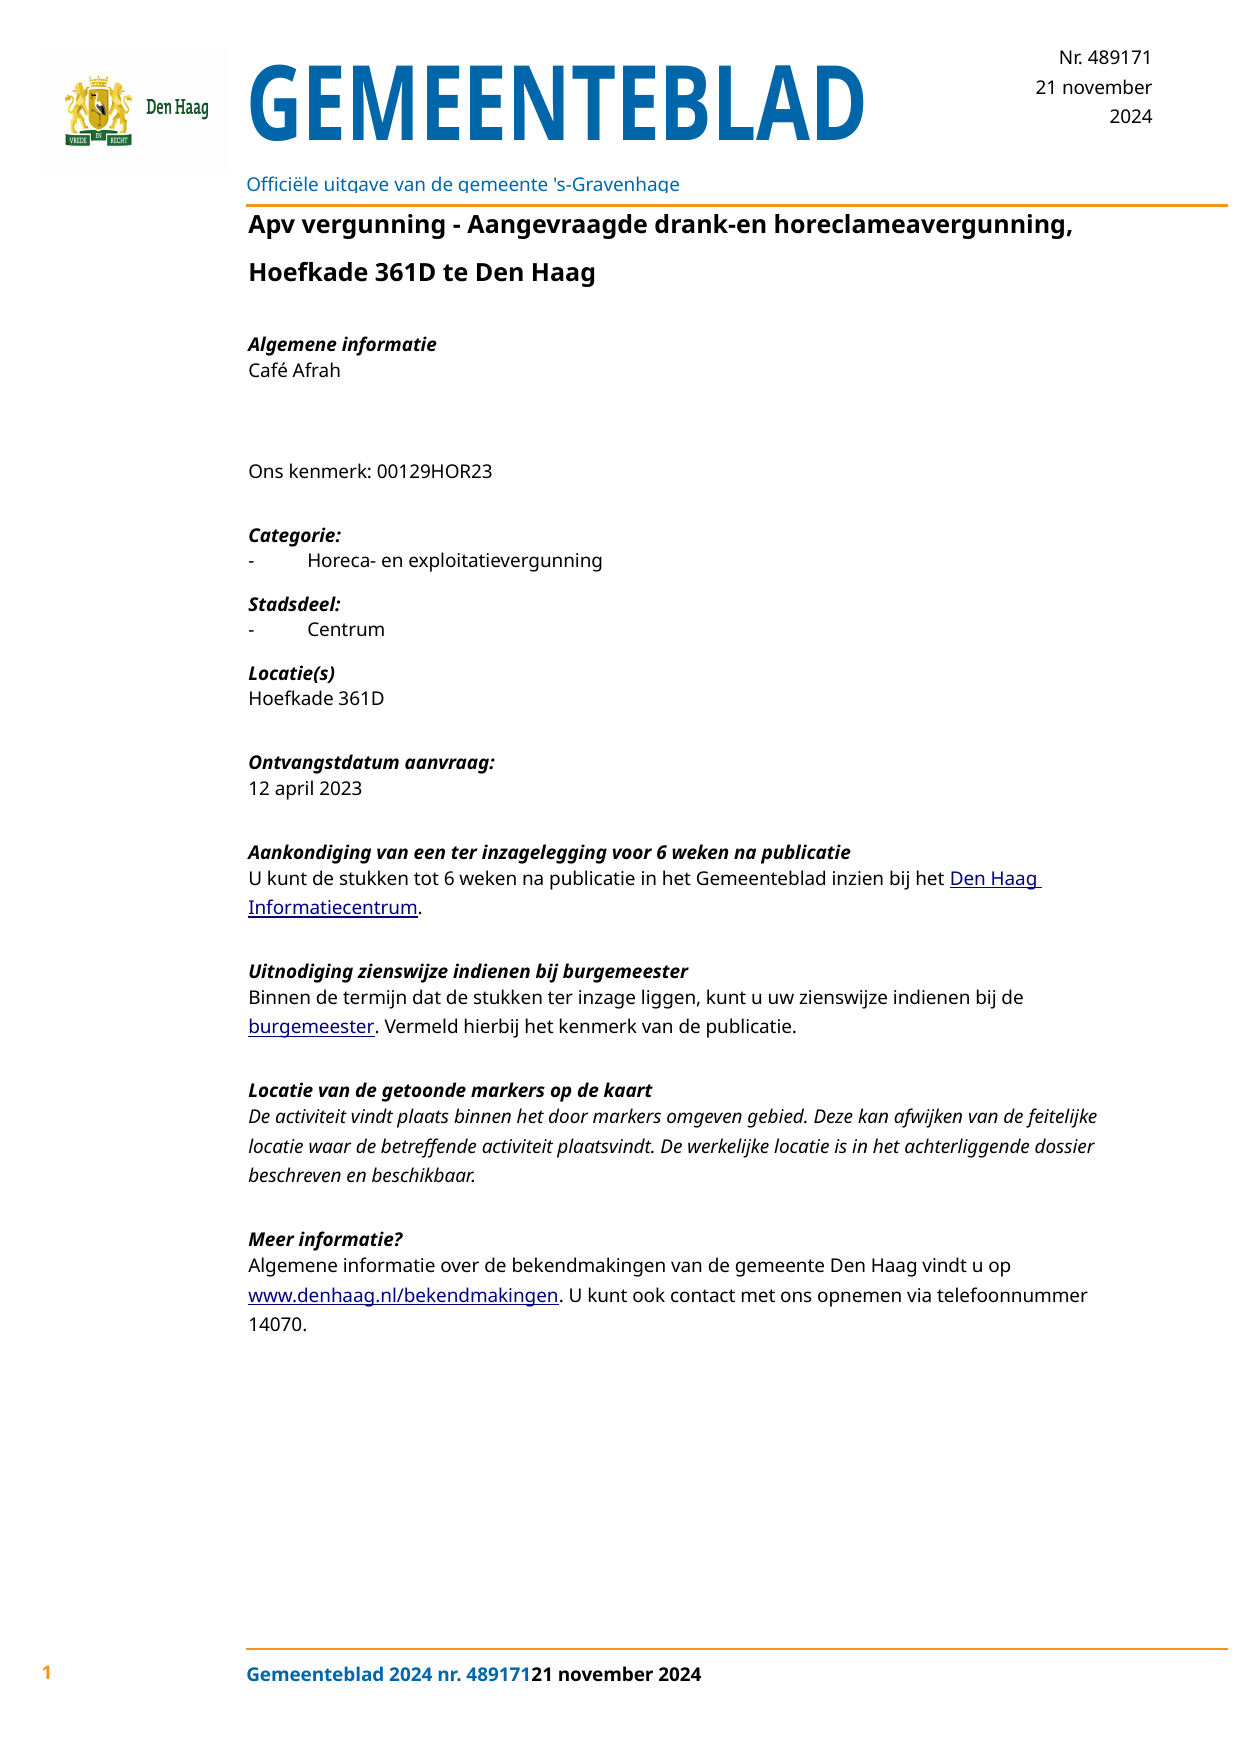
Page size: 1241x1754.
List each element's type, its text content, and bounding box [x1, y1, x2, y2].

picture [41, 47, 231, 172]
text Ontvangstdatum aanvraag: [248, 749, 1152, 775]
text Café Afrah [248, 357, 1152, 383]
text Stadsdeel: [248, 591, 1152, 617]
text U kunt de stukken tot 6 weken na publicatie in het Gemeenteblad inzien bij het Den Haag Informatiecentrum. [248, 865, 1152, 920]
text Meer informatie? [248, 1226, 1152, 1252]
text Categorie: [248, 522, 1152, 548]
text Hoefkade 361D [248, 685, 1152, 711]
text Binnen de termijn dat de stukken ter inzage liggen, kunt u uw zienswijze indienen bij de burgemeester. Vermeld hierbij het kenmerk van de publicatie. [248, 984, 1152, 1039]
text 12 april 2023 [248, 775, 1152, 801]
text Locatie van de getoonde markers op de kaart [248, 1078, 1152, 1103]
text Ons kenmerk: 00129HOR23 [248, 458, 1152, 484]
text Algemene informatie over de bekendmakingen van de gemeente Den Haag vindt u op www.denhaag.nl/bekendmakingen. U kunt ook contact met ons opnemen via telefoonnummer 14070. [248, 1252, 1152, 1337]
text Aankondiging van een ter inzagelegging voor 6 weken na publicatie [248, 839, 1152, 865]
text Apv vergunning - Aangevraagde drank-en horeclameavergunning, Hoefkade 361D te Den Haag [248, 207, 1152, 288]
list Horeca- en exploitatievergunning [248, 548, 1152, 573]
text Uitnodiging zienswijze indienen bij burgemeester [248, 958, 1152, 984]
text Algemene informatie [248, 331, 1152, 357]
text Locatie(s) [248, 660, 1152, 685]
list Centrum [248, 617, 1152, 642]
text De activiteit vindt plaats binnen het door markers omgeven gebied. Deze kan afwijken van de feitelijke locatie waar de betreffende activiteit plaatsvindt. De werkelijke locatie is in het achterliggende dossier beschreven en beschikbaar. [248, 1103, 1152, 1188]
